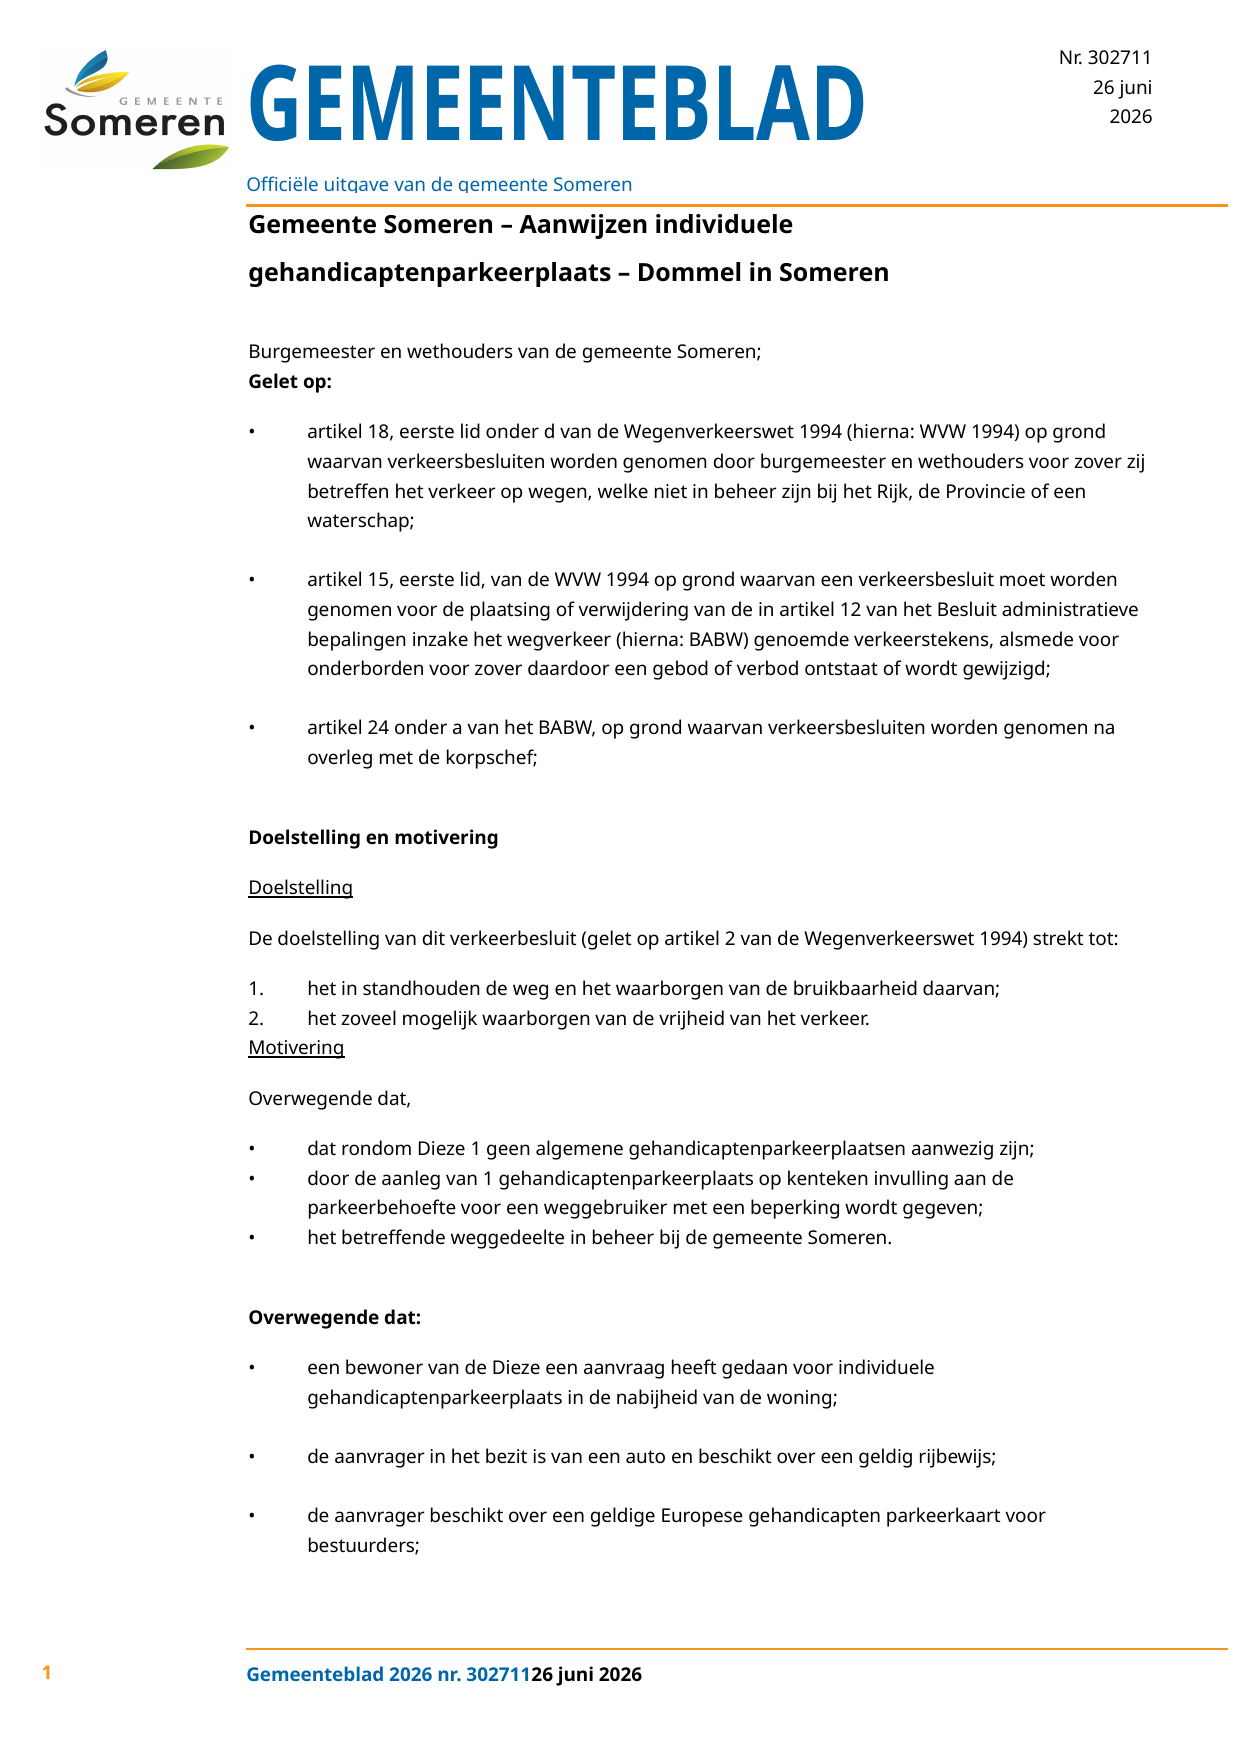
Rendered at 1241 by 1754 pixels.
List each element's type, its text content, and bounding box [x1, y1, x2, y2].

list artikel 18, eerste lid onder d van de Wegenverkeerswet 1994 (hierna: WVW 1994) op grond waarvan verkeersbesluiten worden genomen door burgemeester en wethouders voor zover zij betreffen het verkeer op wegen, welke niet in beheer zijn bij het Rijk, de Provincie of een waterschap; [248, 419, 1152, 533]
list de aanvrager beschikt over een geldige Europese gehandicapten parkeerkaart voor bestuurders; [248, 1502, 1152, 1558]
picture [41, 47, 231, 172]
list dat rondom Dieze 1 geen algemene gehandicaptenparkeerplaatsen aanwezig zijn; [248, 1135, 1152, 1161]
text Overwegende dat, [248, 1085, 1152, 1111]
text Burgemeester en wethouders van de gemeente Someren; [248, 339, 1152, 364]
list artikel 24 onder a van het BABW, op grond waarvan verkeersbesluiten worden genomen na overleg met de korpschef; [248, 714, 1152, 770]
list het betreffende weggedeelte in beheer bij de gemeente Someren. [248, 1224, 1152, 1250]
text Gemeente Someren – Aanwijzen individuele gehandicaptenparkeerplaats – Dommel in Someren [248, 207, 1152, 288]
list het in standhouden de weg en het waarborgen van de bruikbaarheid daarvan; [248, 975, 1152, 1001]
list een bewoner van de Dieze een aanvraag heeft gedaan voor individuele gehandicaptenparkeerplaats in de nabijheid van de woning; [248, 1354, 1152, 1410]
text Doelstelling [248, 874, 1152, 900]
text Motivering [248, 1034, 1152, 1060]
list artikel 15, eerste lid, van de WVW 1994 op grond waarvan een verkeersbesluit moet worden genomen voor de plaatsing of verwijdering van de in artikel 12 van het Besluit administratieve bepalingen inzake het wegverkeer (hierna: BABW) genoemde verkeerstekens, alsmede voor onderborden voor zover daardoor een gebod of verbod ontstaat of wordt gewijzigd; [248, 567, 1152, 681]
list het zoveel mogelijk waarborgen van de vrijheid van het verkeer. [248, 1005, 1152, 1031]
list de aanvrager in het bezit is van een auto en beschikt over een geldig rijbewijs; [248, 1443, 1152, 1469]
text Overwegende dat: [248, 1304, 1152, 1330]
text Doelstelling en motivering [248, 824, 1152, 850]
text Gelet op: [248, 368, 1152, 394]
list door de aanleg van 1 gehandicaptenparkeerplaats op kenteken invulling aan de parkeerbehoefte voor een weggebruiker met een beperking wordt gegeven; [248, 1165, 1152, 1220]
text De doelstelling van dit verkeerbesluit (gelet op artikel 2 van de Wegenverkeerswet 1994) strekt tot: [248, 925, 1152, 951]
